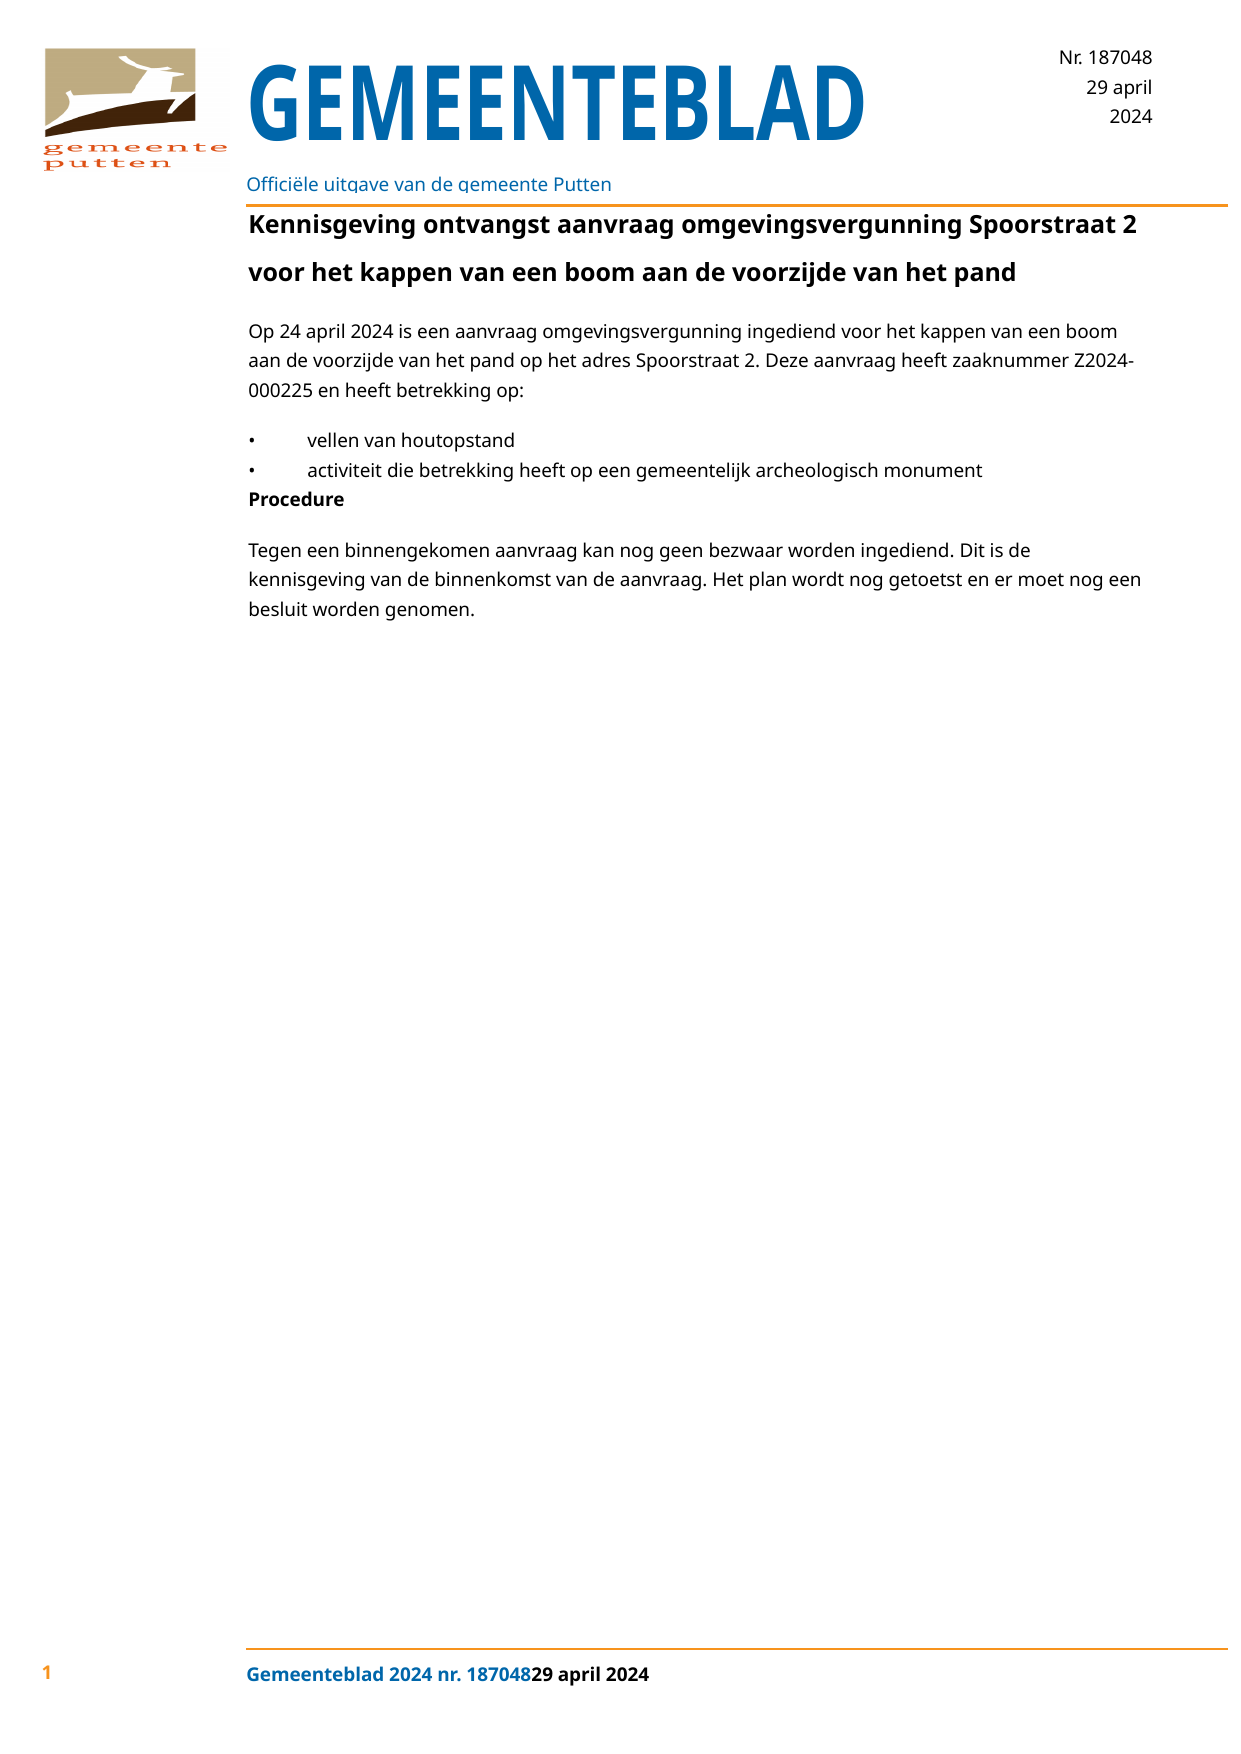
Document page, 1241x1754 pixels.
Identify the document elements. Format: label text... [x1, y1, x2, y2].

picture [41, 47, 231, 172]
list activiteit die betrekking heeft op een gemeentelijk archeologisch monument [248, 457, 1152, 483]
text Op 24 april 2024 is een aanvraag omgevingsvergunning ingediend voor het kappen van een boom aan de voorzijde van het pand op het adres Spoorstraat 2. Deze aanvraag heeft zaaknummer Z2024-000225 en heeft betrekking op: [248, 318, 1152, 403]
text Kennisgeving ontvangst aanvraag omgevingsvergunning Spoorstraat 2 voor het kappen van een boom aan de voorzijde van het pand [248, 207, 1152, 288]
text Procedure [248, 487, 1152, 512]
text Tegen een binnengekomen aanvraag kan nog geen bezwaar worden ingediend. Dit is de kennisgeving van de binnenkomst van de aanvraag. Het plan wordt nog getoetst en er moet nog een besluit worden genomen. [248, 537, 1152, 622]
list vellen van houtopstand [248, 427, 1152, 453]
